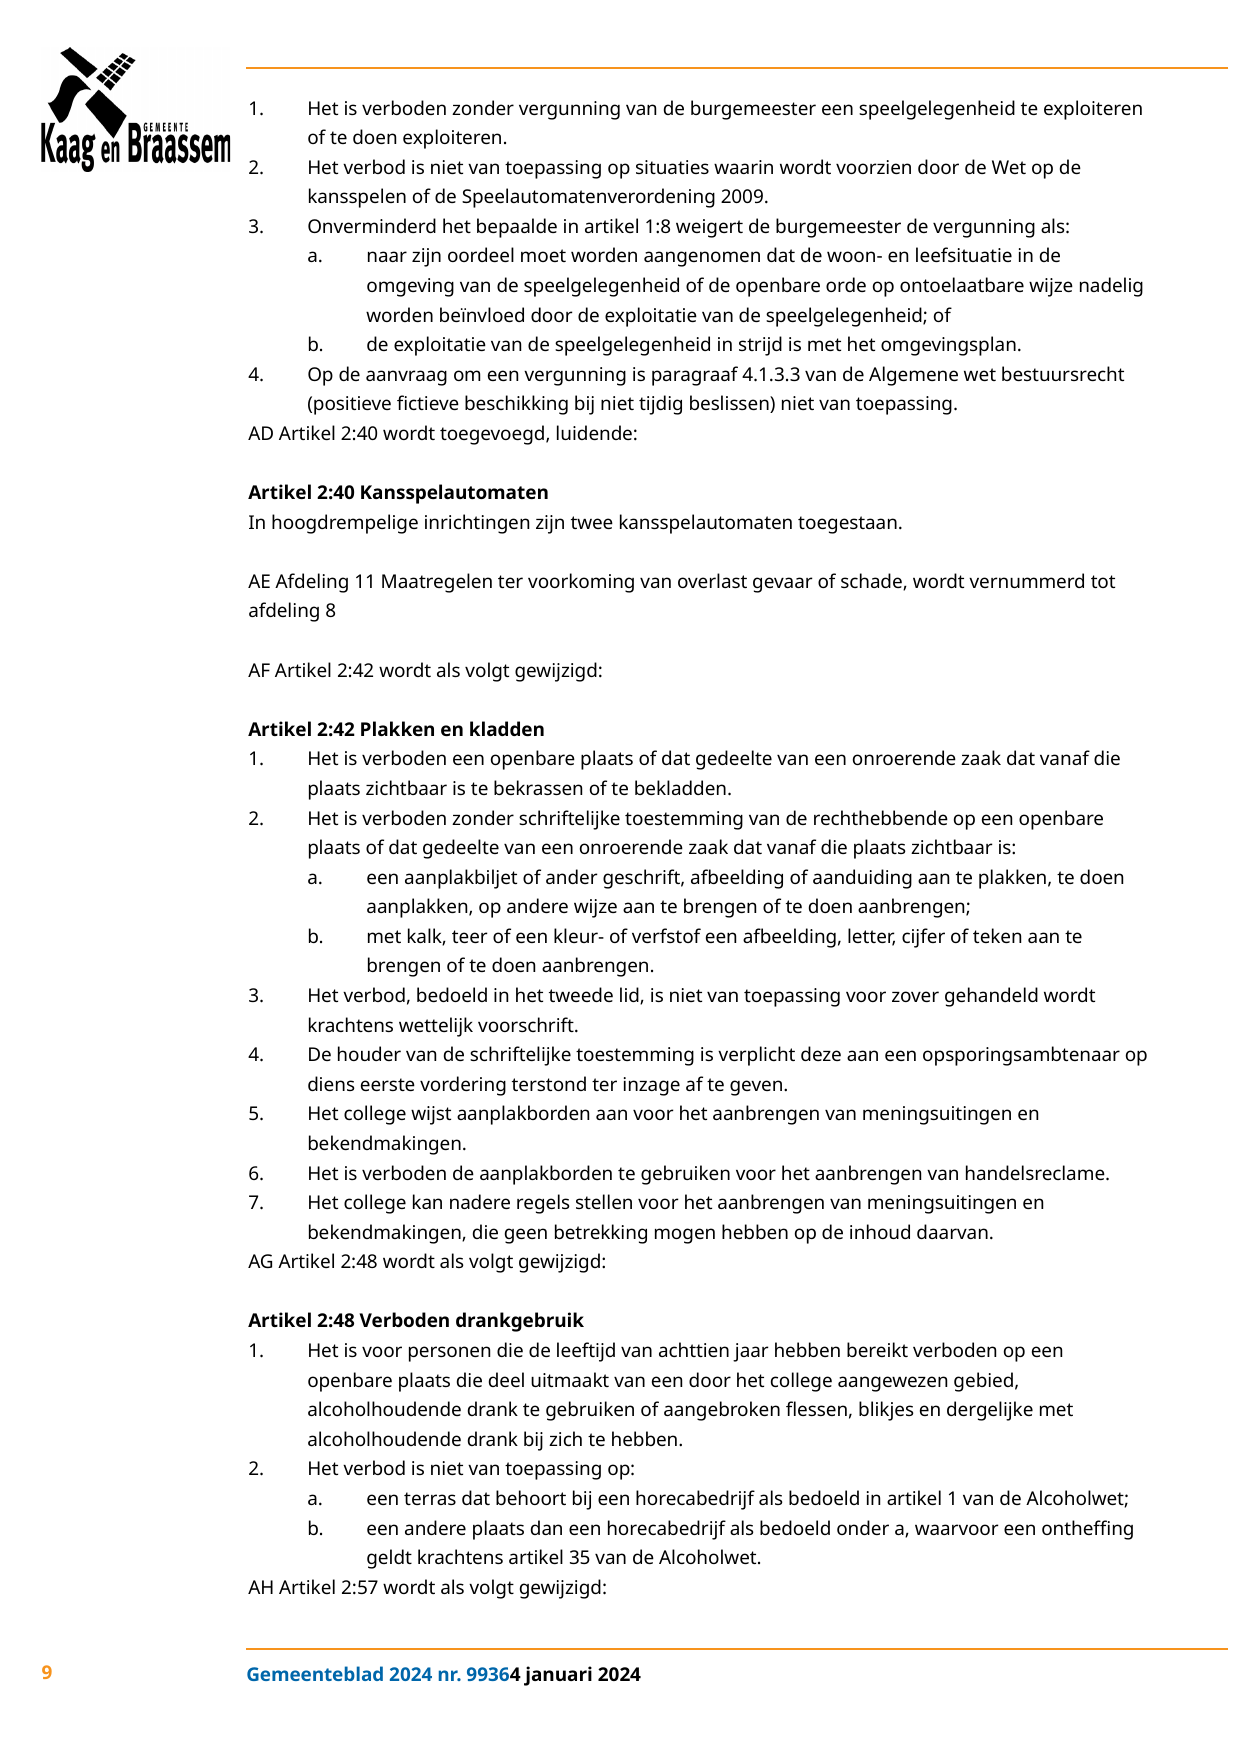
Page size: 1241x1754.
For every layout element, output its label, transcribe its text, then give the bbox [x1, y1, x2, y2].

list naar zijn oordeel moet worden aangenomen dat de woon- en leefsituatie in de omgeving van de speelgelegenheid of de openbare orde op ontoelaatbare wijze nadelig worden beïnvloed door de exploitatie van de speelgelegenheid; of [307, 243, 1152, 328]
text Artikel 2:48 Verboden drankgebruik [248, 1308, 1152, 1333]
list Het is voor personen die de leeftijd van achttien jaar hebben bereikt verboden op een openbare plaats die deel uitmaakt van een door het college aangewezen gebied, alcoholhoudende drank te gebruiken of aangebroken flessen, blikjes en dergelijke met alcoholhoudende drank bij zich te hebben. [248, 1337, 1152, 1452]
list een andere plaats dan een horecabedrijf als bedoeld onder a, waarvoor een ontheffing geldt krachtens artikel 35 van de Alcoholwet. [307, 1515, 1152, 1570]
list een aanplakbiljet of ander geschrift, afbeelding of aanduiding aan te plakken, te doen aanplakken, op andere wijze aan te brengen of te doen aanbrengen; [307, 864, 1152, 919]
text Artikel 2:40 Kansspelautomaten [248, 479, 1152, 505]
list Onverminderd het bepaalde in artikel 1:8 weigert de burgemeester de vergunning als: [248, 213, 1152, 239]
list Het is verboden zonder vergunning van de burgemeester een speelgelegenheid te exploiteren of te doen exploiteren. [248, 95, 1152, 150]
list De houder van de schriftelijke toestemming is verplicht deze aan een opsporingsambtenaar op diens eerste vordering terstond ter inzage af te geven. [248, 1041, 1152, 1097]
list Het college wijst aanplakborden aan voor het aanbrengen van meningsuitingen en bekendmakingen. [248, 1101, 1152, 1156]
list met kalk, teer of een kleur- of verfstof een afbeelding, letter, cijfer of teken aan te brengen of te doen aanbrengen. [307, 923, 1152, 978]
list een terras dat behoort bij een horecabedrijf als bedoeld in artikel 1 van de Alcoholwet; [307, 1485, 1152, 1511]
list Het is verboden zonder schriftelijke toestemming van de rechthebbende op een openbare plaats of dat gedeelte van een onroerende zaak dat vanaf die plaats zichtbaar is: [248, 805, 1152, 860]
list Het is verboden een openbare plaats of dat gedeelte van een onroerende zaak dat vanaf die plaats zichtbaar is te bekrassen of te bekladden. [248, 746, 1152, 801]
text AE Afdeling 11 Maatregelen ter voorkoming van overlast gevaar of schade, wordt vernummerd tot afdeling 8 [248, 568, 1152, 623]
text AH Artikel 2:57 wordt als volgt gewijzigd: [248, 1574, 1152, 1600]
list Het verbod is niet van toepassing op: [248, 1456, 1152, 1481]
list Het verbod, bedoeld in het tweede lid, is niet van toepassing voor zover gehandeld wordt krachtens wettelijk voorschrift. [248, 982, 1152, 1038]
text In hoogdrempelige inrichtingen zijn twee kansspelautomaten toegestaan. [248, 509, 1152, 535]
text AD Artikel 2:40 wordt toegevoegd, luidende: [248, 420, 1152, 446]
text AF Artikel 2:42 wordt als volgt gewijzigd: [248, 657, 1152, 683]
text AG Artikel 2:48 wordt als volgt gewijzigd: [248, 1248, 1152, 1274]
list Het verbod is niet van toepassing op situaties waarin wordt voorzien door de Wet op de kansspelen of de Speelautomatenverordening 2009. [248, 154, 1152, 209]
list Op de aanvraag om een vergunning is paragraaf 4.1.3.3 van de Algemene wet bestuursrecht (positieve fictieve beschikking bij niet tijdig beslissen) niet van toepassing. [248, 361, 1152, 416]
list Het is verboden de aanplakborden te gebruiken voor het aanbrengen van handelsreclame. [248, 1160, 1152, 1186]
list Het college kan nadere regels stellen voor het aanbrengen van meningsuitingen en bekendmakingen, die geen betrekking mogen hebben op de inhoud daarvan. [248, 1189, 1152, 1245]
list de exploitatie van de speelgelegenheid in strijd is met het omgevingsplan. [307, 331, 1152, 357]
picture [41, 47, 231, 172]
text Artikel 2:42 Plakken en kladden [248, 716, 1152, 742]
